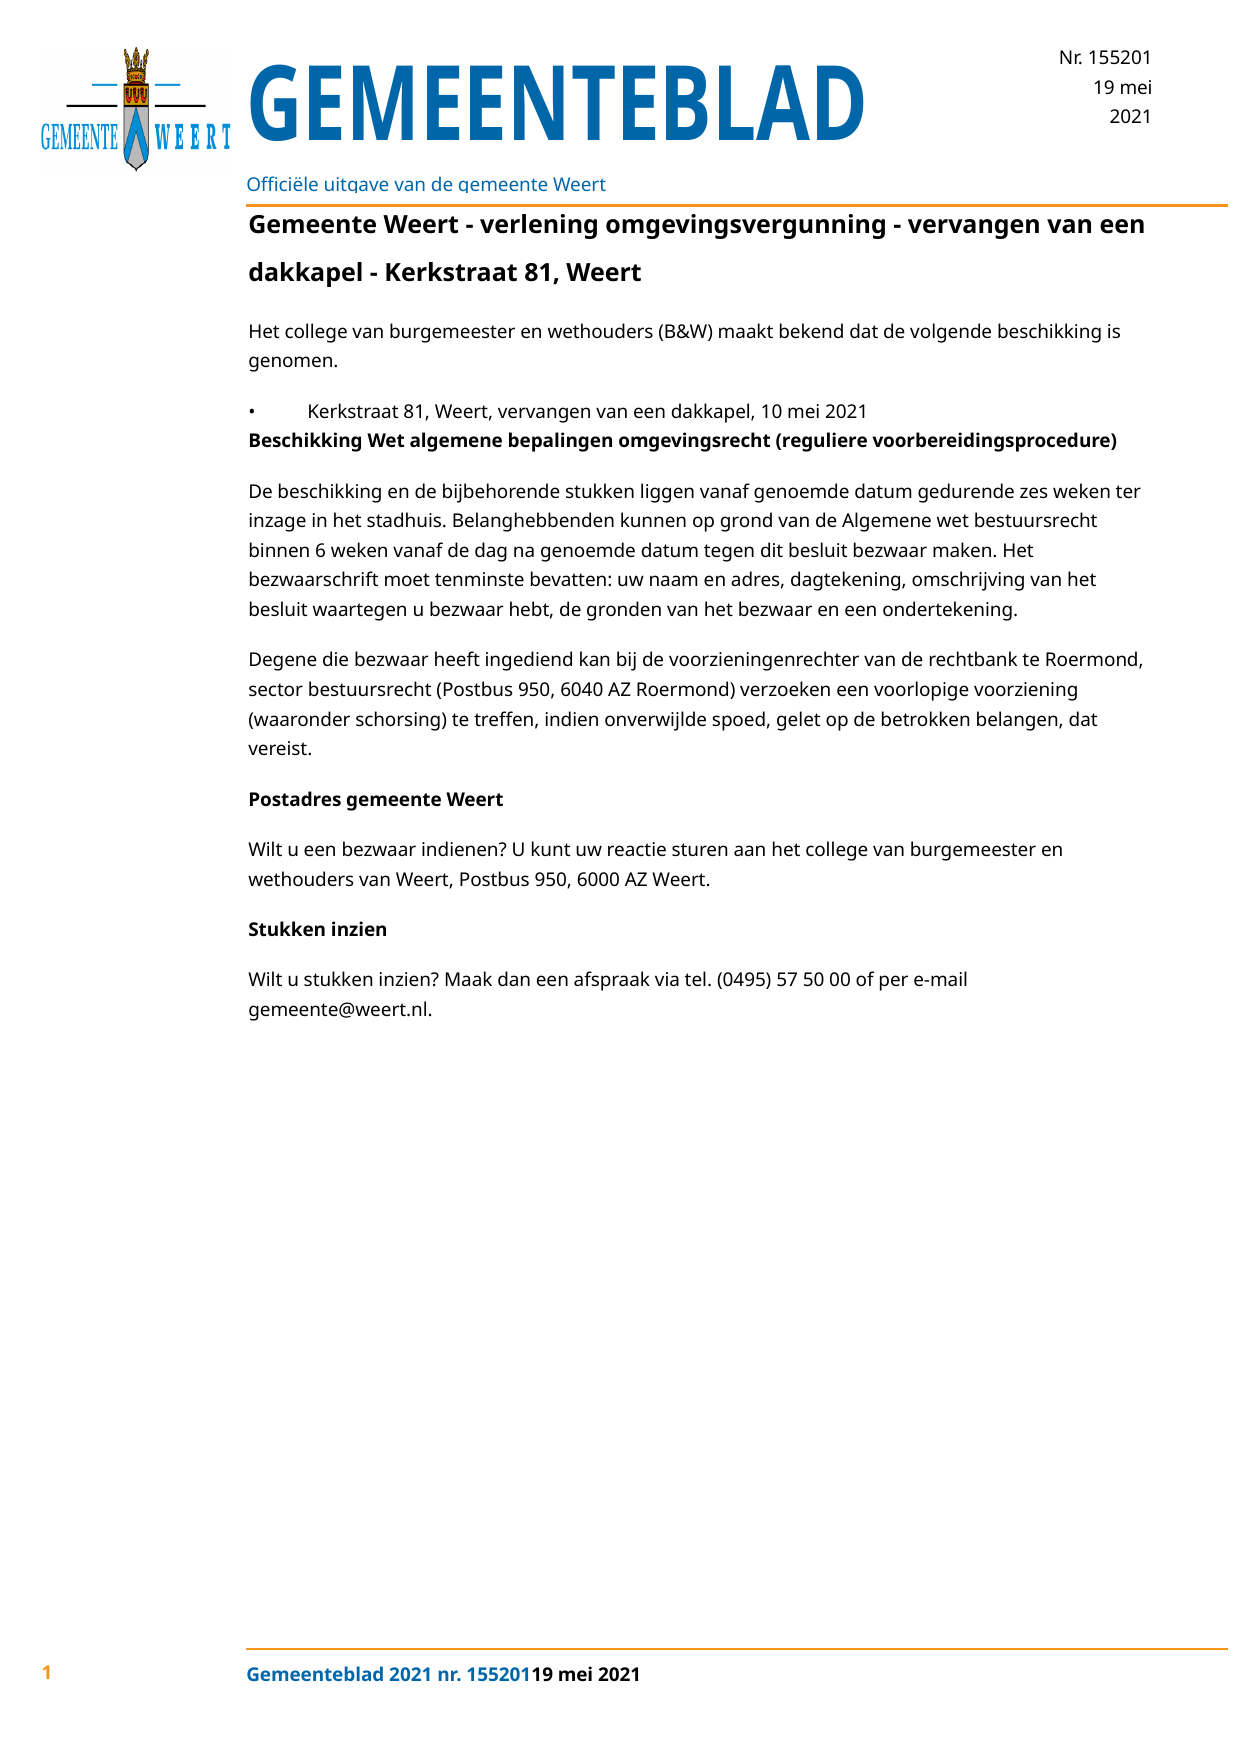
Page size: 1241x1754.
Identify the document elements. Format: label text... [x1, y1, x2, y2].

text De beschikking en de bijbehorende stukken liggen vanaf genoemde datum gedurende zes weken ter inzage in het stadhuis. Belanghebbenden kunnen op grond van de Algemene wet bestuursrecht binnen 6 weken vanaf de dag na genoemde datum tegen dit besluit bezwaar maken. Het bezwaarschrift moet tenminste bevatten: uw naam en adres, dagtekening, omschrijving van het besluit waartegen u bezwaar hebt, de gronden van het bezwaar en een ondertekening. [248, 478, 1152, 622]
text Wilt u stukken inzien? Maak dan een afspraak via tel. (0495) 57 50 00 of per e-mail gemeente@weert.nl. [248, 967, 1152, 1022]
list Kerkstraat 81, Weert, vervangen van een dakkapel, 10 mei 2021 [248, 398, 1152, 424]
text Postadres gemeente Weert [248, 786, 1152, 812]
text Stukken inzien [248, 916, 1152, 942]
text Beschikking Wet algemene bepalingen omgevingsrecht (reguliere voorbereidingsprocedure) [248, 427, 1152, 453]
picture [41, 47, 231, 172]
text Gemeente Weert - verlening omgevingsvergunning - vervangen van een dakkapel - Kerkstraat 81, Weert [248, 207, 1152, 288]
text Wilt u een bezwaar indienen? U kunt uw reactie sturen aan het college van burgemeester en wethouders van Weert, Postbus 950, 6000 AZ Weert. [248, 836, 1152, 892]
text Degene die bezwaar heeft ingediend kan bij de voorzieningenrechter van de rechtbank te Roermond, sector bestuursrecht (Postbus 950, 6040 AZ Roermond) verzoeken een voorlopige voorziening (waaronder schorsing) te treffen, indien onverwijlde spoed, gelet op de betrokken belangen, dat vereist. [248, 647, 1152, 761]
text Het college van burgemeester en wethouders (B&W) maakt bekend dat de volgende beschikking is genomen. [248, 318, 1152, 373]
